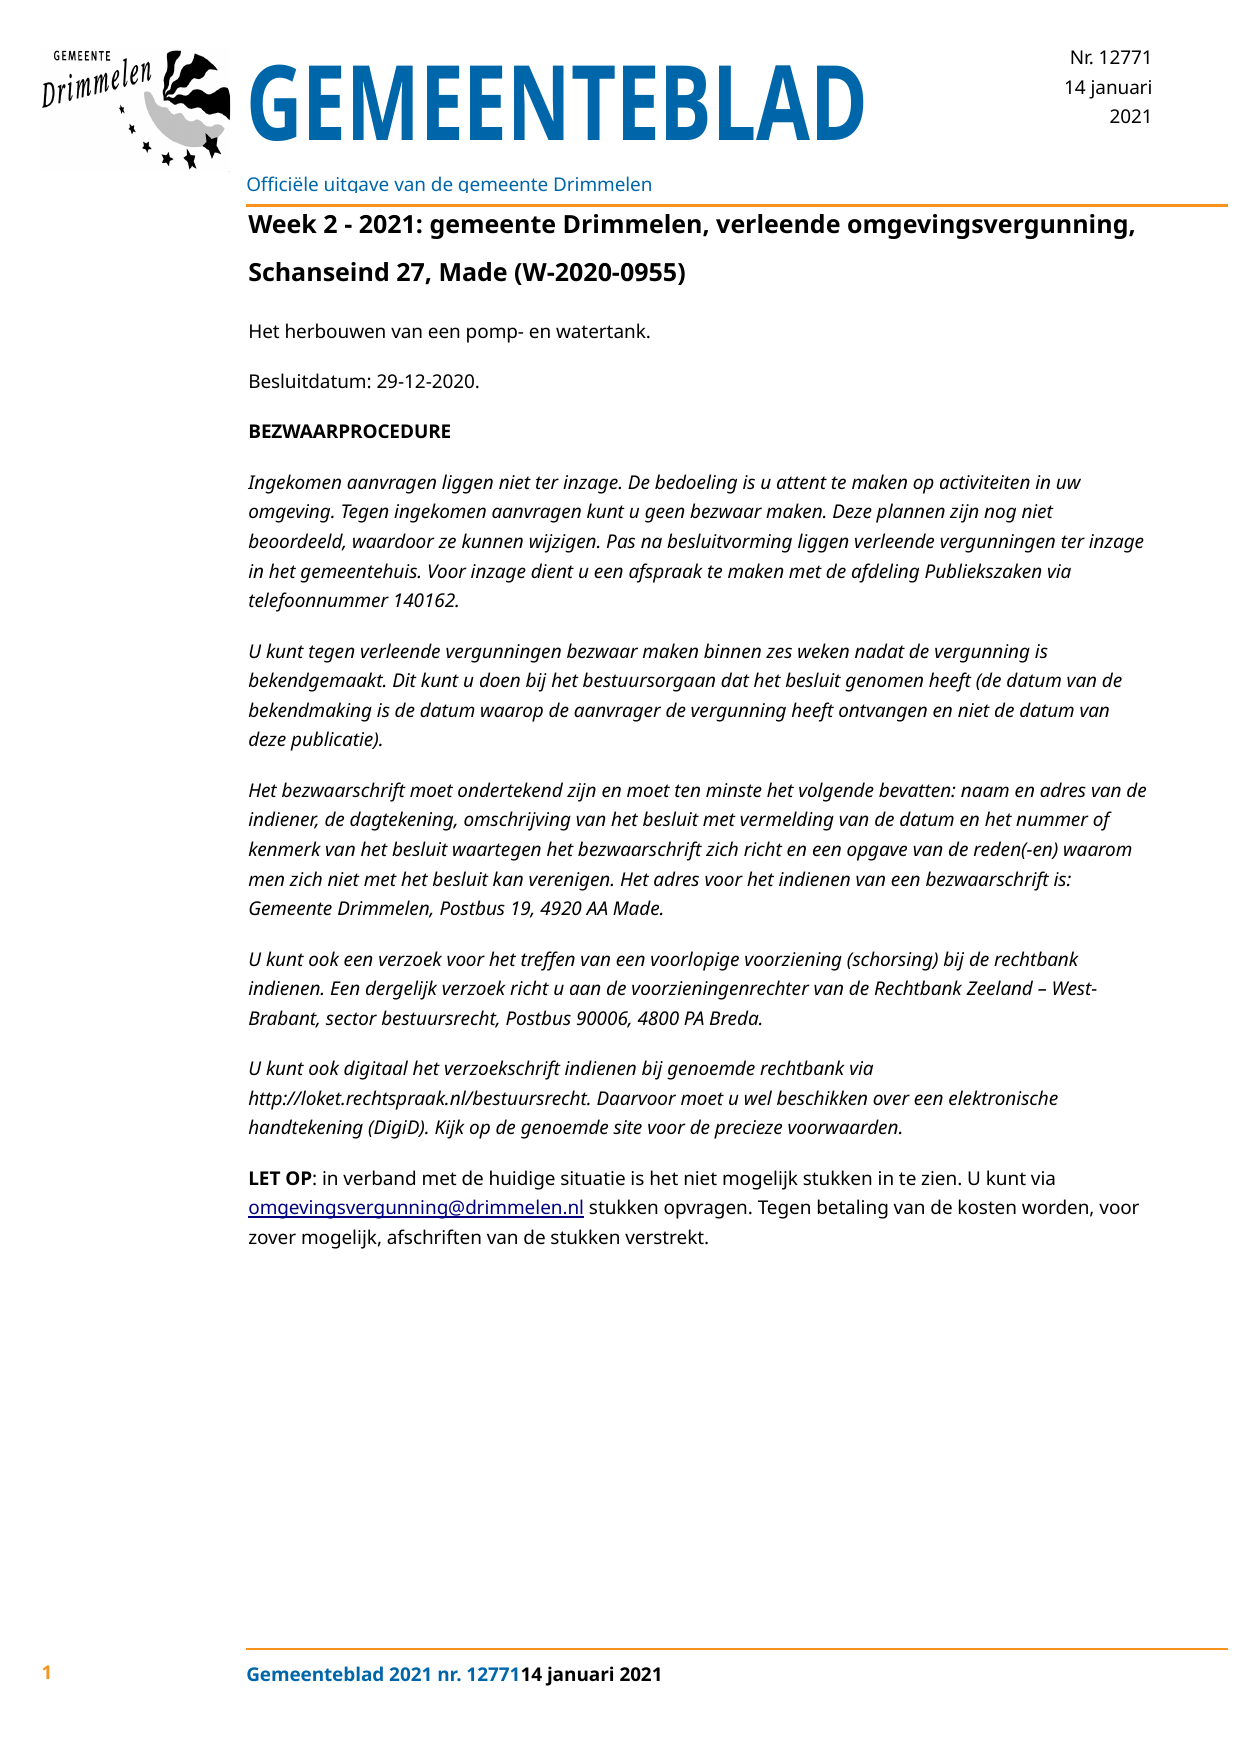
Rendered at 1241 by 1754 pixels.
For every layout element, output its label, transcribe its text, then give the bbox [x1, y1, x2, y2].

text Het bezwaarschrift moet ondertekend zijn en moet ten minste het volgende bevatten: naam en adres van de indiener, de dagtekening, omschrijving van het besluit met vermelding van de datum en het nummer of kenmerk van het besluit waartegen het bezwaarschrift zich richt en een opgave van de reden(-en) waarom men zich niet met het besluit kan verenigen. Het adres voor het indienen van een bezwaarschrift is: Gemeente Drimmelen, Postbus 19, 4920 AA Made. [248, 777, 1152, 921]
text U kunt tegen verleende vergunningen bezwaar maken binnen zes weken nadat de vergunning is bekendgemaakt. Dit kunt u doen bij het bestuursorgaan dat het besluit genomen heeft (de datum van de bekendmaking is de datum waarop de aanvrager de vergunning heeft ontvangen en niet de datum van deze publicatie). [248, 638, 1152, 752]
text BEZWAARPROCEDURE [248, 419, 1152, 444]
text Besluitdatum: 29-12-2020. [248, 368, 1152, 394]
text Het herbouwen van een pomp- en watertank. [248, 318, 1152, 344]
text LET OP: in verband met de huidige situatie is het niet mogelijk stukken in te zien. U kunt via omgevingsvergunning@drimmelen.nl stukken opvragen. Tegen betaling van de kosten worden, voor zover mogelijk, afschriften van de stukken verstrekt. [248, 1165, 1152, 1250]
picture [41, 47, 231, 172]
text U kunt ook een verzoek voor het treffen van een voorlopige voorziening (schorsing) bij de rechtbank indienen. Een dergelijk verzoek richt u aan de voorzieningenrechter van de Rechtbank Zeeland – West-Brabant, sector bestuursrecht, Postbus 90006, 4800 PA Breda. [248, 946, 1152, 1031]
text U kunt ook digitaal het verzoekschrift indienen bij genoemde rechtbank via http://loket.rechtspraak.nl/bestuursrecht. Daarvoor moet u wel beschikken over een elektronische handtekening (DigiD). Kijk op de genoemde site voor de precieze voorwaarden. [248, 1055, 1152, 1140]
text Week 2 - 2021: gemeente Drimmelen, verleende omgevingsvergunning, Schanseind 27, Made (W-2020-0955) [248, 207, 1152, 288]
text Ingekomen aanvragen liggen niet ter inzage. De bedoeling is u attent te maken op activiteiten in uw omgeving. Tegen ingekomen aanvragen kunt u geen bezwaar maken. Deze plannen zijn nog niet beoordeeld, waardoor ze kunnen wijzigen. Pas na besluitvorming liggen verleende vergunningen ter inzage in het gemeentehuis. Voor inzage dient u een afspraak te maken met de afdeling Publiekszaken via telefoonnummer 140162. [248, 469, 1152, 613]
